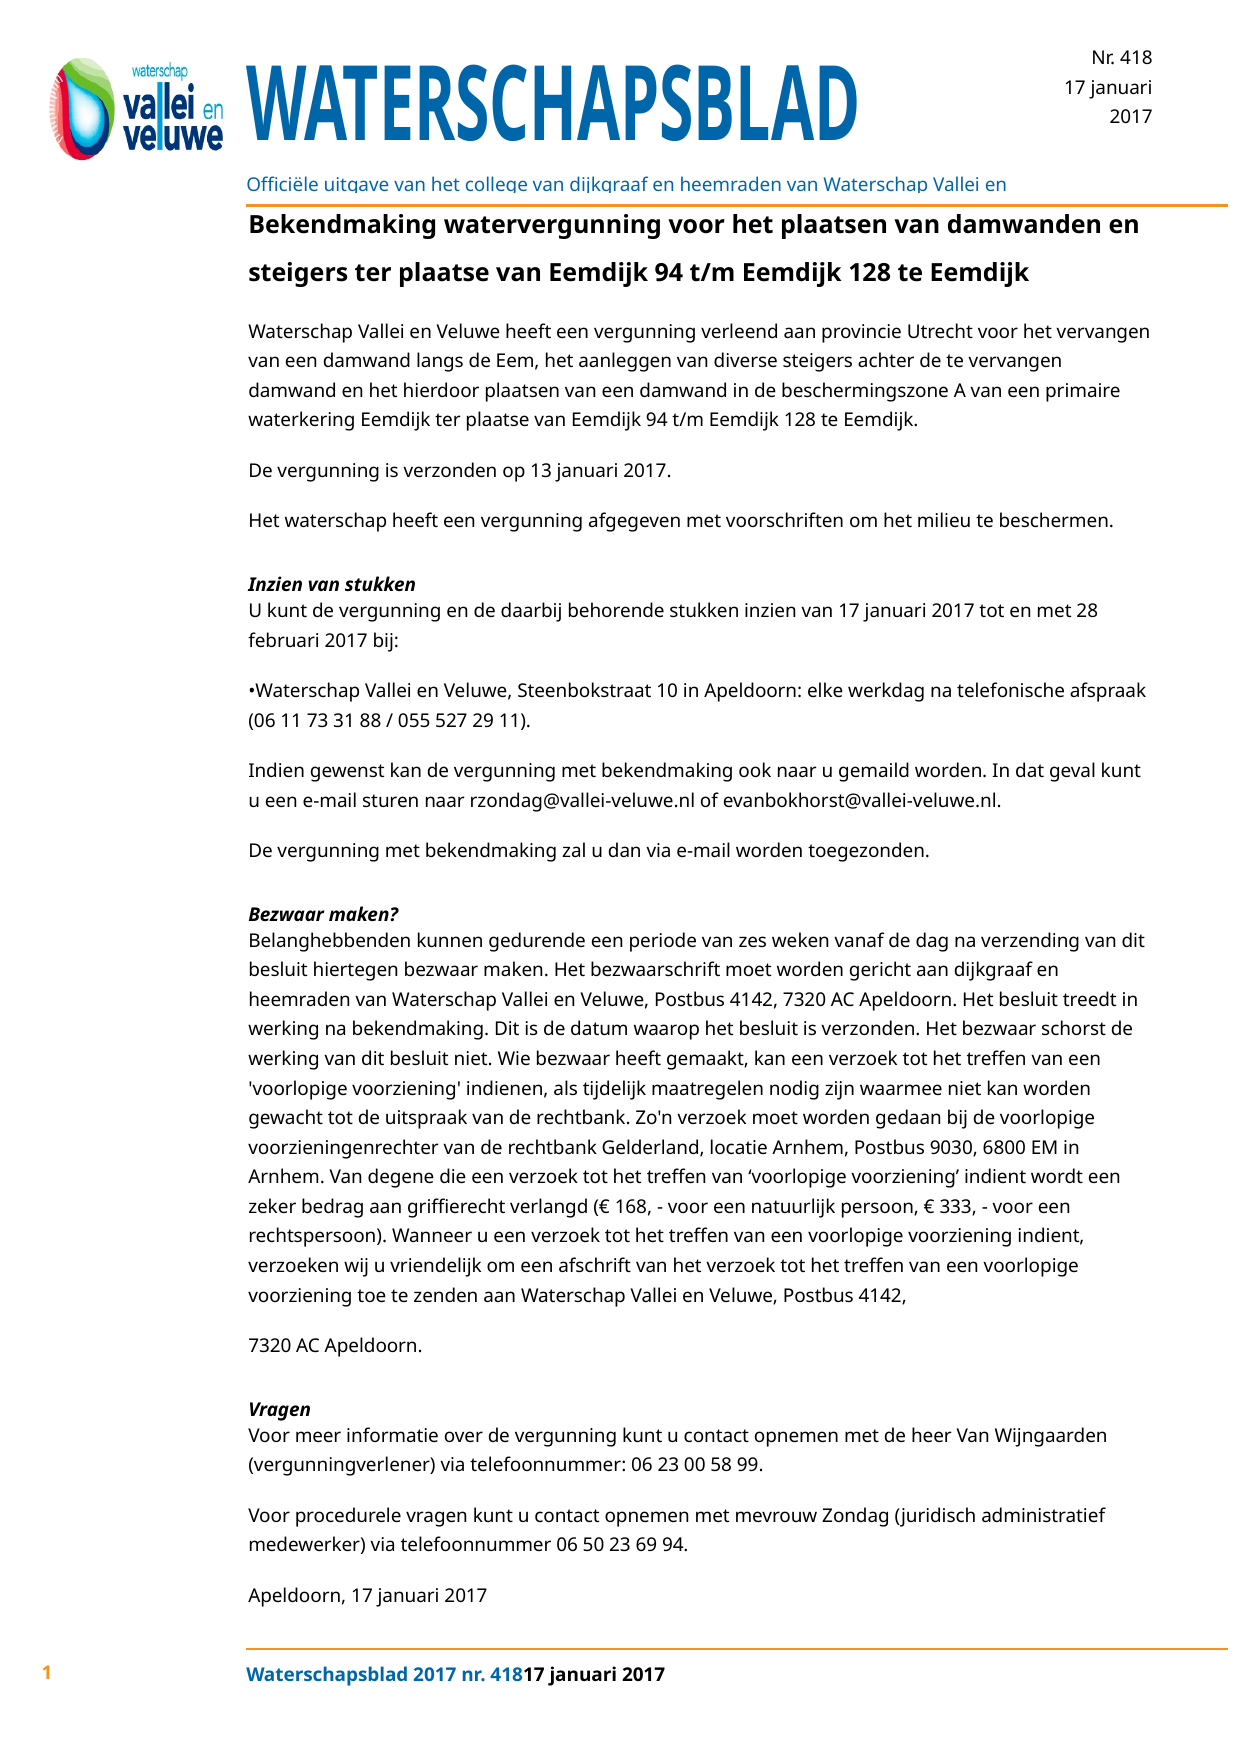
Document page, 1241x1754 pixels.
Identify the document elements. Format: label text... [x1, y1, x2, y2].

text Bezwaar maken? [248, 901, 1152, 927]
text 7320 AC Apeldoorn. [248, 1332, 1152, 1358]
text Bekendmaking watervergunning voor het plaatsen van damwanden en steigers ter plaatse van Eemdijk 94 t/m Eemdijk 128 te Eemdijk [248, 207, 1152, 288]
text Inzien van stukken [248, 571, 1152, 597]
text Apeldoorn, 17 januari 2017 [248, 1582, 1152, 1608]
text Vragen [248, 1396, 1152, 1422]
text •Waterschap Vallei en Veluwe, Steenbokstraat 10 in Apeldoorn: elke werkdag na telefonische afspraak (06 11 73 31 88 / 055 527 29 11). [248, 677, 1152, 732]
text Het waterschap heeft een vergunning afgegeven met voorschriften om het milieu te beschermen. [248, 507, 1152, 533]
text De vergunning is verzonden op 13 januari 2017. [248, 457, 1152, 483]
text Belanghebbenden kunnen gedurende een periode van zes weken vanaf de dag na verzending van dit besluit hiertegen bezwaar maken. Het bezwaarschrift moet worden gericht aan dijkgraaf en heemraden van Waterschap Vallei en Veluwe, Postbus 4142, 7320 AC Apeldoorn. Het besluit treedt in werking na bekendmaking. Dit is de datum waarop het besluit is verzonden. Het bezwaar schorst de werking van dit besluit niet. Wie bezwaar heeft gemaakt, kan een verzoek tot het treffen van een 'voorlopige voorziening' indienen, als tijdelijk maatregelen nodig zijn waarmee niet kan worden gewacht tot de uitspraak van de rechtbank. Zo'n verzoek moet worden gedaan bij de voorlopige voorzieningenrechter van de rechtbank Gelderland, locatie Arnhem, Postbus 9030, 6800 EM in Arnhem. Van degene die een verzoek tot het treffen van ‘voorlopige voorziening’ indient wordt een zeker bedrag aan griffierecht verlangd (€ 168, - voor een natuurlijk persoon, € 333, - voor een rechtspersoon). Wanneer u een verzoek tot het treffen van een voorlopige voorziening indient, verzoeken wij u vriendelijk om een afschrift van het verzoek tot het treffen van een voorlopige voorziening toe te zenden aan Waterschap Vallei en Veluwe, Postbus 4142, [248, 927, 1152, 1308]
text Voor meer informatie over de vergunning kunt u contact opnemen met de heer Van Wijngaarden (vergunningverlener) via telefoonnummer: 06 23 00 58 99. [248, 1422, 1152, 1477]
picture [41, 47, 231, 172]
text Voor procedurele vragen kunt u contact opnemen met mevrouw Zondag (juridisch administratief medewerker) via telefoonnummer 06 50 23 69 94. [248, 1502, 1152, 1557]
text Waterschap Vallei en Veluwe heeft een vergunning verleend aan provincie Utrecht voor het vervangen van een damwand langs de Eem, het aanleggen van diverse steigers achter de te vervangen damwand en het hierdoor plaatsen van een damwand in de beschermingszone A van een primaire waterkering Eemdijk ter plaatse van Eemdijk 94 t/m Eemdijk 128 te Eemdijk. [248, 318, 1152, 432]
text De vergunning met bekendmaking zal u dan via e-mail worden toegezonden. [248, 837, 1152, 863]
text U kunt de vergunning en de daarbij behorende stukken inzien van 17 januari 2017 tot en met 28 februari 2017 bij: [248, 597, 1152, 652]
text Indien gewenst kan de vergunning met bekendmaking ook naar u gemaild worden. In dat geval kunt u een e-mail sturen naar rzondag@vallei-veluwe.nl of evanbokhorst@vallei-veluwe.nl. [248, 757, 1152, 812]
